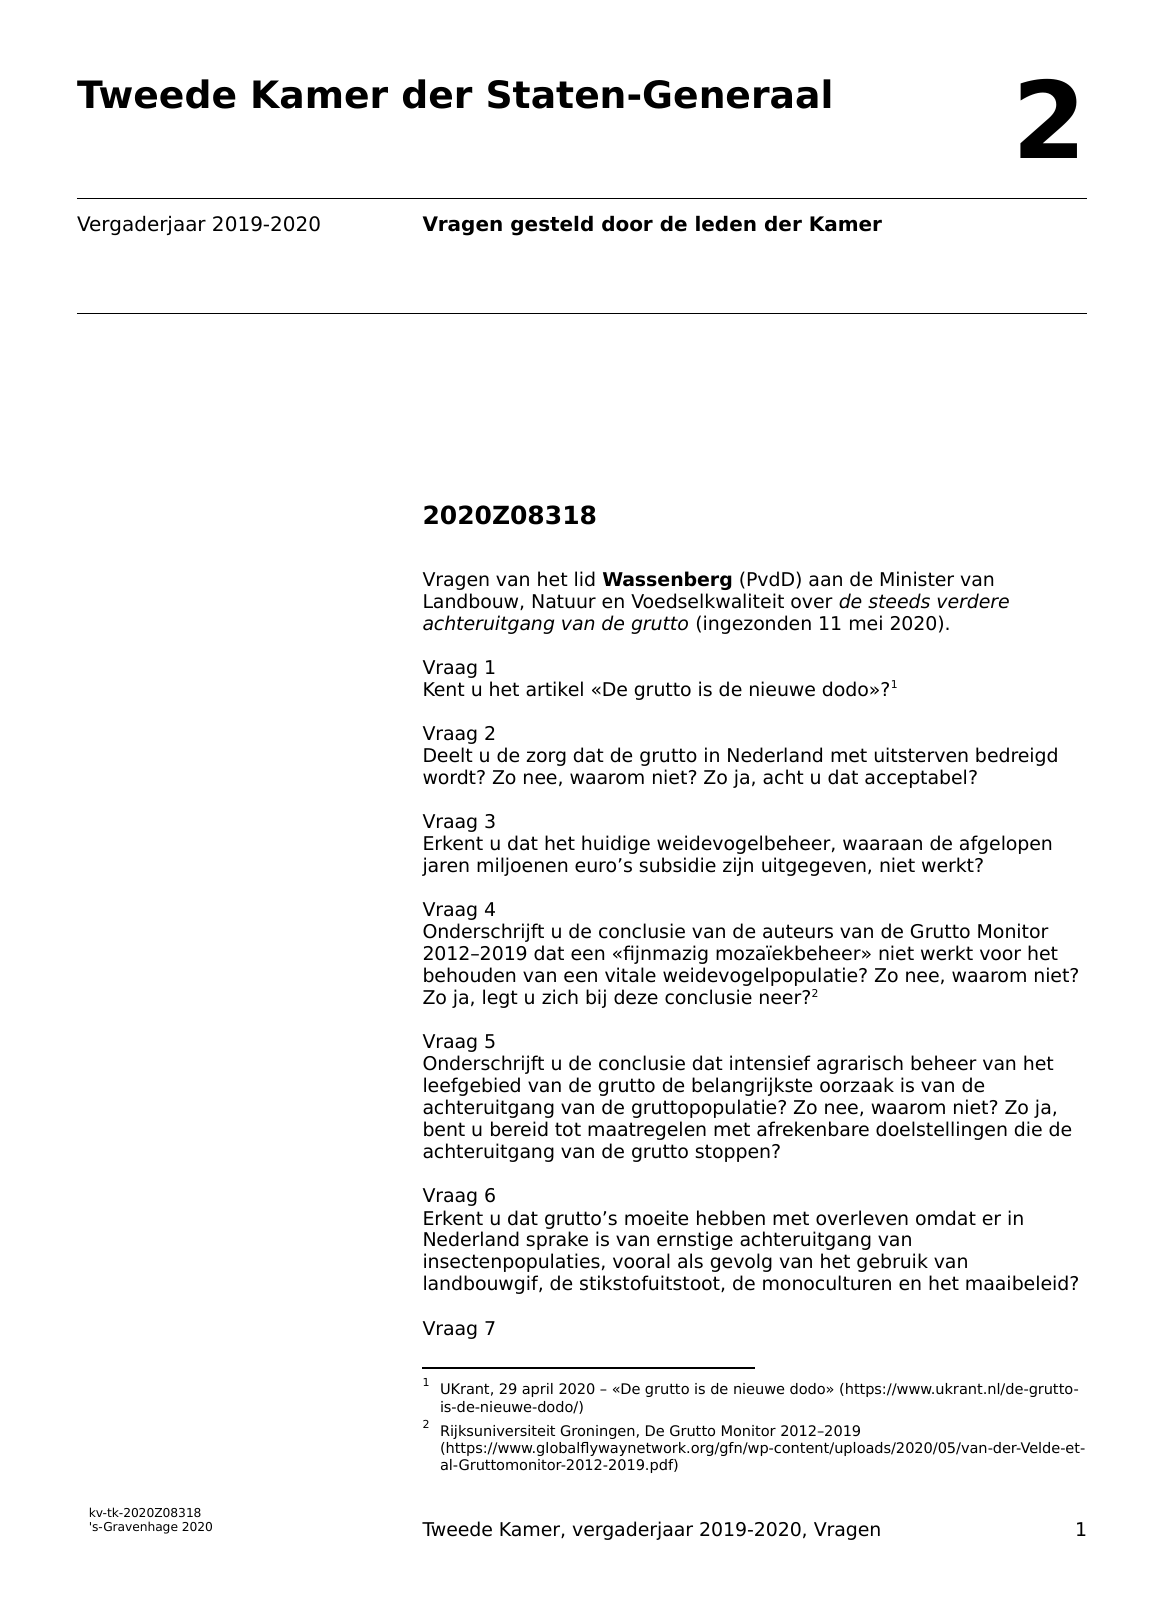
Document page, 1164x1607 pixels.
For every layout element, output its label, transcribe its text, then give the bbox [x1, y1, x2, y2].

text Onderschrijft u de conclusie dat intensief agrarisch beheer van het leefgebied van de grutto de belangrijkste oorzaak is van de achteruitgang van de gruttopopulatie? Zo nee, waarom niet? Zo ja, bent u bereid tot maatregelen met afrekenbare doelstellingen die de achteruitgang van de grutto stoppen? [422, 1053, 1087, 1163]
text Deelt u de zorg dat de grutto in Nederland met uitsterven bedreigd wordt? Zo nee, waarom niet? Zo ja, acht u dat acceptabel? [422, 745, 1087, 789]
text Vraag 4 [422, 899, 1087, 921]
text UKrant, 29 april 2020 – «De grutto is de nieuwe dodo» (https://www.ukrant.nl/de-grutto-is-de-nieuwe-dodo/) [422, 1377, 1087, 1416]
text Kent u het artikel «De grutto is de nieuwe dodo»? [422, 679, 1087, 701]
text Vraag 3 [422, 811, 1087, 833]
text Vraag 7 [422, 1317, 1087, 1339]
text kv-tk-2020Z08318 [88, 1506, 323, 1520]
table_header 2 [886, 59, 1087, 198]
table_header Tweede Kamer der Staten-Generaal [77, 59, 886, 198]
text Vraag 1 [422, 657, 1087, 679]
text Rijksuniversiteit Groningen, De Grutto Monitor 2012–2019 (https://www.globalflywaynetwork.org/gfn/wp-content/uploads/2020/05/van-der-Velde-et-al-Gruttomonitor-2012-2019.pdf) [422, 1418, 1087, 1474]
text 's-Gravenhage 2020 [88, 1520, 323, 1534]
text Erkent u dat grutto’s moeite hebben met overleven omdat er in Nederland sprake is van ernstige achteruitgang van insectenpopulaties, vooral als gevolg van het gebruik van landbouwgif, de stikstofuitstoot, de monoculturen en het maaibeleid? [422, 1207, 1087, 1295]
text 2020Z08318 [422, 501, 1087, 531]
text Vraag 6 [422, 1185, 1087, 1207]
text Vragen van het lid Wassenberg (PvdD) aan de Minister van Landbouw, Natuur en Voedselkwaliteit over de steeds verdere achteruitgang van de grutto (ingezonden 11 mei 2020). [422, 569, 1087, 635]
text Erkent u dat het huidige weidevogelbeheer, waaraan de afgelopen jaren miljoenen euro’s subsidie zijn uitgegeven, niet werkt? [422, 833, 1087, 877]
text Vraag 2 [422, 723, 1087, 745]
table_cell Vergaderjaar 2019-2020 [77, 199, 422, 313]
text Vraag 5 [422, 1031, 1087, 1053]
table_cell Vragen gesteld door de leden der Kamer [422, 199, 1087, 313]
text Onderschrijft u de conclusie van de auteurs van de Grutto Monitor 2012–2019 dat een «fijnmazig mozaïekbeheer» niet werkt voor het behouden van een vitale weidevogelpopulatie? Zo nee, waarom niet? Zo ja, legt u zich bij deze conclusie neer? [422, 921, 1087, 1009]
